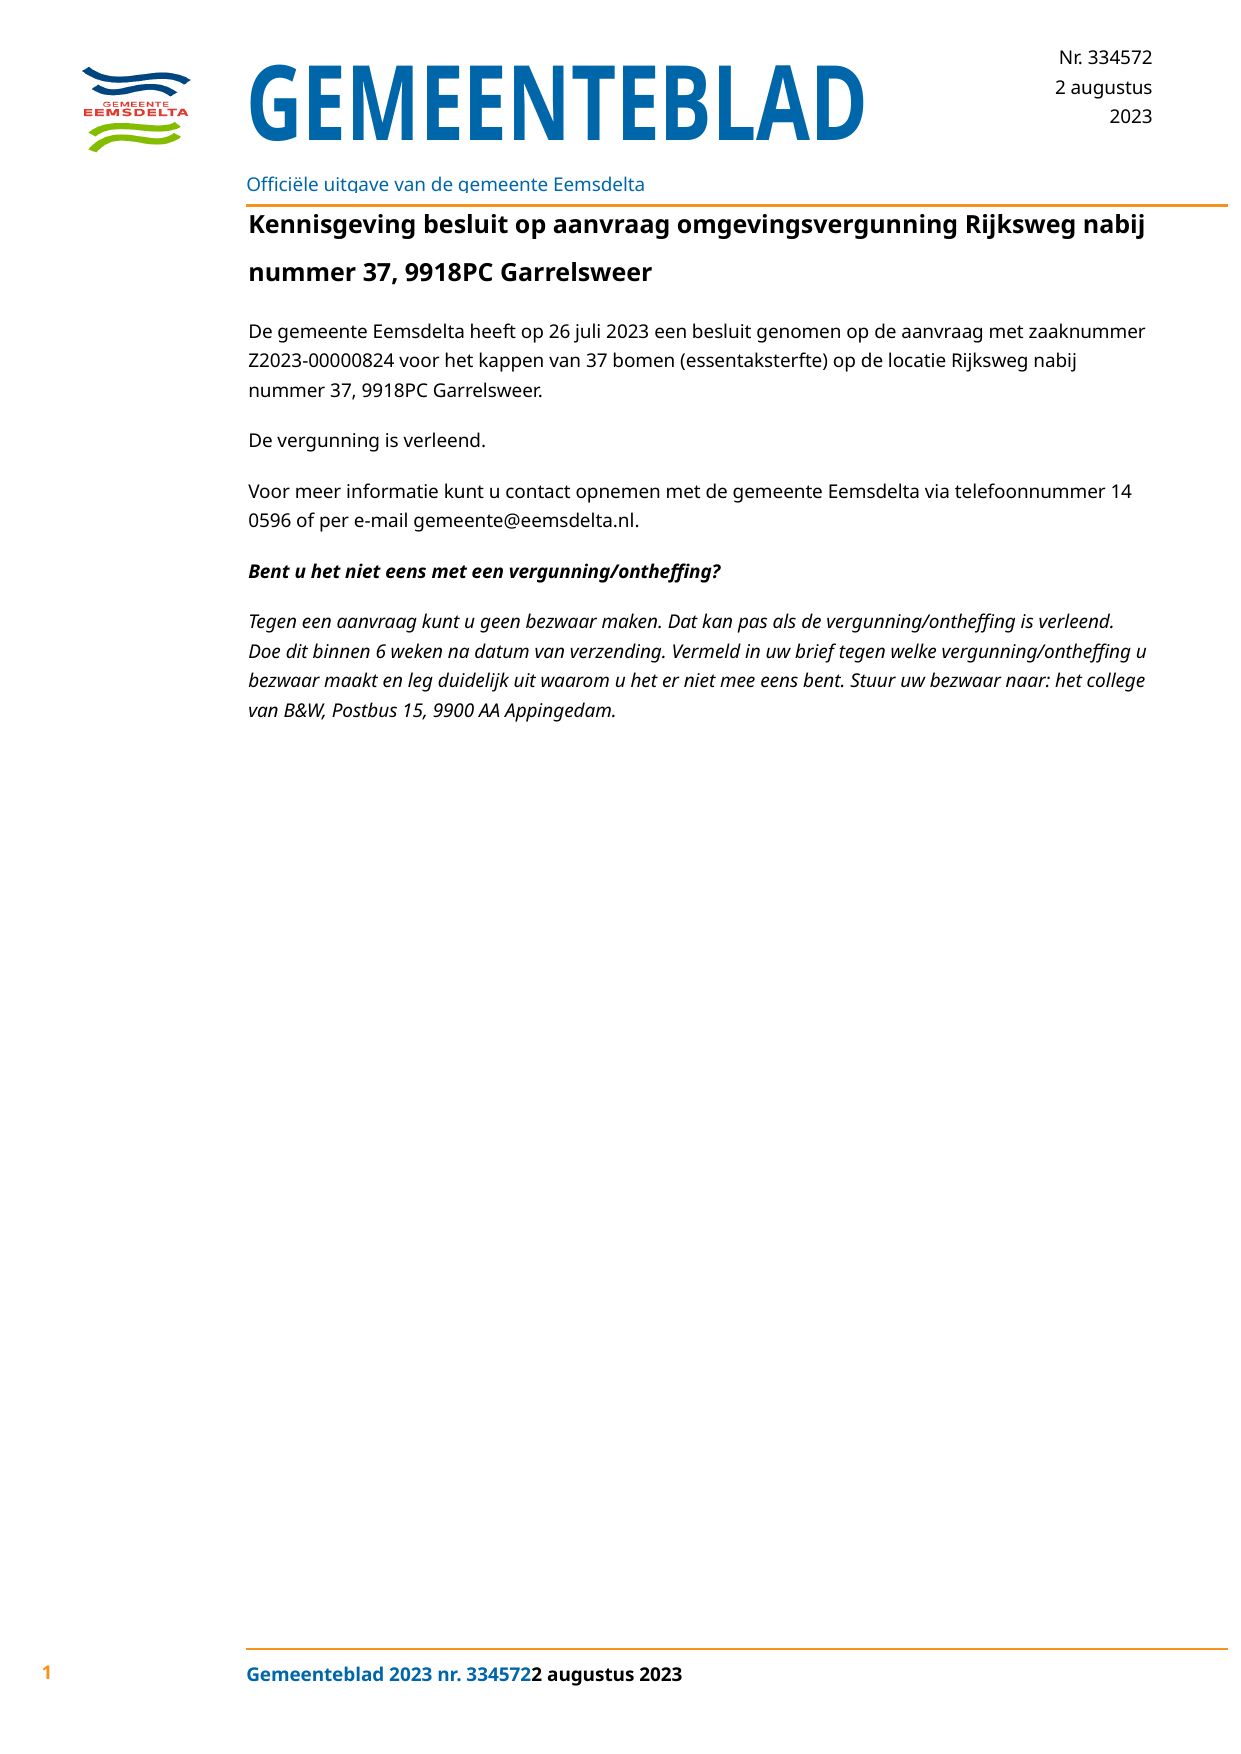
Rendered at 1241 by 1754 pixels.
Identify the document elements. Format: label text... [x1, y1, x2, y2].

text De vergunning is verleend. [248, 427, 1152, 453]
picture [41, 47, 231, 172]
text De gemeente Eemsdelta heeft op 26 juli 2023 een besluit genomen op de aanvraag met zaaknummer Z2023-00000824 voor het kappen van 37 bomen (essentaksterfte) op de locatie Rijksweg nabij nummer 37, 9918PC Garrelsweer. [248, 318, 1152, 403]
text Kennisgeving besluit op aanvraag omgevingsvergunning Rijksweg nabij nummer 37, 9918PC Garrelsweer [248, 207, 1152, 288]
text Bent u het niet eens met een vergunning/ontheffing? [248, 558, 1152, 584]
text Voor meer informatie kunt u contact opnemen met de gemeente Eemsdelta via telefoonnummer 14 0596 of per e-mail gemeente@eemsdelta.nl. [248, 478, 1152, 533]
text Tegen een aanvraag kunt u geen bezwaar maken. Dat kan pas als de vergunning/ontheffing is verleend. Doe dit binnen 6 weken na datum van verzending. Vermeld in uw brief tegen welke vergunning/ontheffing u bezwaar maakt en leg duidelijk uit waarom u het er niet mee eens bent. Stuur uw bezwaar naar: het college van B&W, Postbus 15, 9900 AA Appingedam. [248, 608, 1152, 723]
